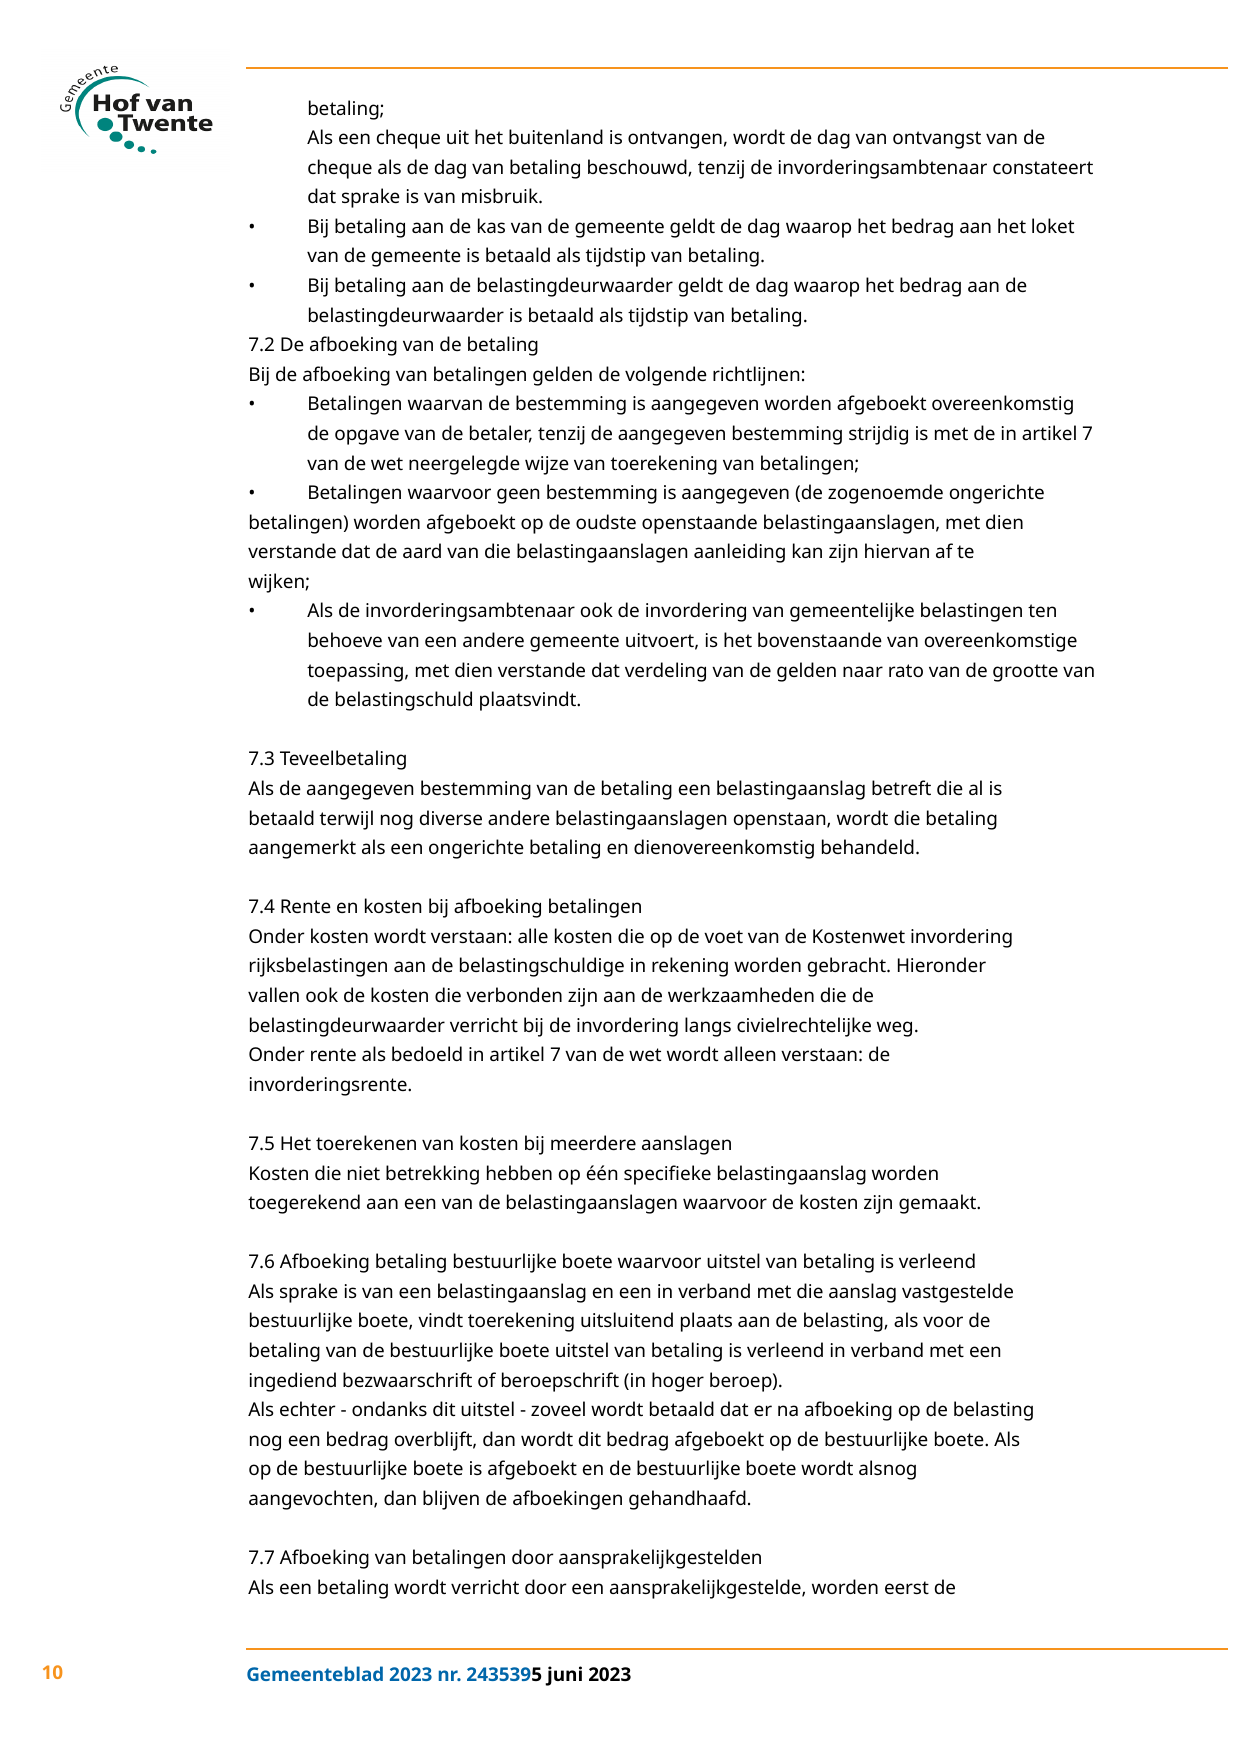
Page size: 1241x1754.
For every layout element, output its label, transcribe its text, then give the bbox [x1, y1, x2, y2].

picture [41, 47, 231, 172]
text Kosten die niet betrekking hebben op één specifieke belastingaanslag worden [248, 1160, 1152, 1186]
list Bij betaling aan de belastingdeurwaarder geldt de dag waarop het bedrag aan de [248, 272, 1152, 298]
list de opgave van de betaler, tenzij de aangegeven bestemming strijdig is met de in artikel 7 [248, 420, 1152, 446]
text aangemerkt als een ongerichte betaling en dienovereenkomstig behandeld. [248, 834, 1152, 860]
text nog een bedrag overblijft, dan wordt dit bedrag afgeboekt op de bestuurlijke boete. Als [248, 1426, 1152, 1452]
list belastingdeurwaarder is betaald als tijdstip van betaling. [248, 302, 1152, 328]
text betaling van de bestuurlijke boete uitstel van betaling is verleend in verband met een [248, 1337, 1152, 1363]
list toepassing, met dien verstande dat verdeling van de gelden naar rato van de grootte van [248, 657, 1152, 683]
text ingediend bezwaarschrift of beroepschrift (in hoger beroep). [248, 1367, 1152, 1393]
text belastingdeurwaarder verricht bij de invordering langs civielrechtelijke weg. [248, 1012, 1152, 1038]
text Onder rente als bedoeld in artikel 7 van de wet wordt alleen verstaan: de [248, 1041, 1152, 1067]
text bestuurlijke boete, vindt toerekening uitsluitend plaats aan de belasting, als voor de [248, 1308, 1152, 1333]
text op de bestuurlijke boete is afgeboekt en de bestuurlijke boete wordt alsnog [248, 1456, 1152, 1481]
text Als echter - ondanks dit uitstel - zoveel wordt betaald dat er na afboeking op de belasting [248, 1396, 1152, 1422]
text verstande dat de aard van die belastingaanslagen aanleiding kan zijn hiervan af te [248, 538, 1152, 564]
text Als de aangegeven bestemming van de betaling een belastingaanslag betreft die al is [248, 775, 1152, 801]
text Als sprake is van een belastingaanslag en een in verband met die aanslag vastgestelde [248, 1278, 1152, 1304]
list cheque als de dag van betaling beschouwd, tenzij de invorderingsambtenaar constateert [248, 154, 1152, 180]
text vallen ook de kosten die verbonden zijn aan de werkzaamheden die de [248, 982, 1152, 1008]
list Betalingen waarvoor geen bestemming is aangegeven (de zogenoemde ongerichte [248, 479, 1152, 505]
text toegerekend aan een van de belastingaanslagen waarvoor de kosten zijn gemaakt. [248, 1189, 1152, 1215]
text 7.3 Teveelbetaling [248, 746, 1152, 771]
text 7.4 Rente en kosten bij afboeking betalingen [248, 893, 1152, 919]
text Onder kosten wordt verstaan: alle kosten die op de voet van de Kostenwet invordering [248, 923, 1152, 949]
text betaald terwijl nog diverse andere belastingaanslagen openstaan, wordt die betaling [248, 805, 1152, 831]
text invorderingsrente. [248, 1071, 1152, 1097]
list van de wet neergelegde wijze van toerekening van betalingen; [248, 450, 1152, 476]
text rijksbelastingen aan de belastingschuldige in rekening worden gebracht. Hieronder [248, 953, 1152, 978]
text Bij de afboeking van betalingen gelden de volgende richtlijnen: [248, 361, 1152, 387]
text 7.6 Afboeking betaling bestuurlijke boete waarvoor uitstel van betaling is verleend [248, 1248, 1152, 1274]
text 7.2 De afboeking van de betaling [248, 331, 1152, 357]
text Als een betaling wordt verricht door een aansprakelijkgestelde, worden eerst de [248, 1574, 1152, 1600]
list Bij betaling aan de kas van de gemeente geldt de dag waarop het bedrag aan het loket [248, 213, 1152, 239]
text 7.5 Het toerekenen van kosten bij meerdere aanslagen [248, 1130, 1152, 1156]
list Als een cheque uit het buitenland is ontvangen, wordt de dag van ontvangst van de [248, 124, 1152, 150]
list van de gemeente is betaald als tijdstip van betaling. [248, 243, 1152, 268]
text aangevochten, dan blijven de afboekingen gehandhaafd. [248, 1485, 1152, 1511]
text 7.7 Afboeking van betalingen door aansprakelijkgestelden [248, 1544, 1152, 1570]
list betaling; [248, 95, 1152, 121]
list behoeve van een andere gemeente uitvoert, is het bovenstaande van overeenkomstige [248, 627, 1152, 653]
list de belastingschuld plaatsvindt. [248, 686, 1152, 712]
list Als de invorderingsambtenaar ook de invordering van gemeentelijke belastingen ten [248, 598, 1152, 623]
text betalingen) worden afgeboekt op de oudste openstaande belastingaanslagen, met dien [248, 509, 1152, 535]
list Betalingen waarvan de bestemming is aangegeven worden afgeboekt overeenkomstig [248, 391, 1152, 416]
list dat sprake is van misbruik. [248, 183, 1152, 209]
text wijken; [248, 568, 1152, 594]
